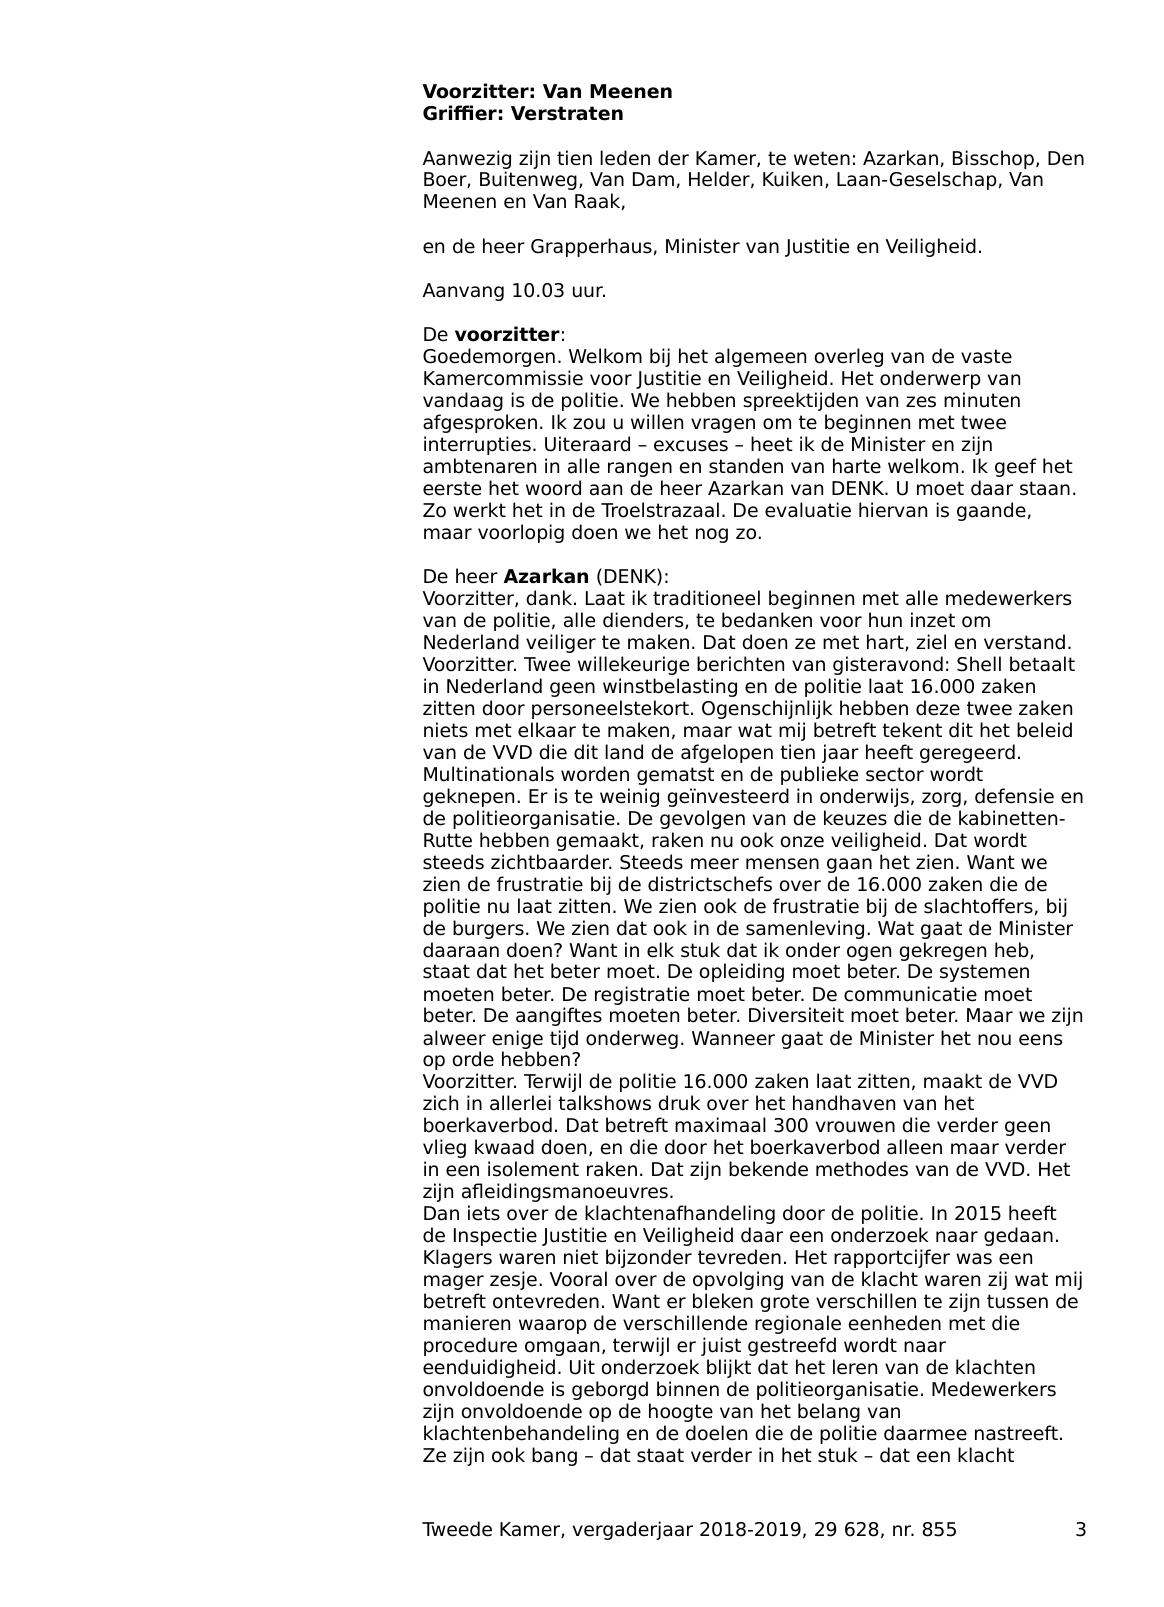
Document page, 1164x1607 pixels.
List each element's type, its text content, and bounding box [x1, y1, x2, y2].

text Griffier: Verstraten [422, 103, 1087, 125]
text De heer Azarkan (DENK): [422, 566, 1087, 588]
text Voorzitter: Van Meenen [422, 81, 1087, 103]
text De voorzitter: [422, 324, 1087, 346]
text Voorzitter. Twee willekeurige berichten van gisteravond: Shell betaalt in Nederland geen winstbelasting en de politie laat 16.000 zaken zitten door personeelstekort. Ogenschijnlijk hebben deze twee zaken niets met elkaar te maken, maar wat mij betreft tekent dit het beleid van de VVD die dit land de afgelopen tien jaar heeft geregeerd. Multinationals worden gematst en de publieke sector wordt geknepen. Er is te weinig geïnvesteerd in onderwijs, zorg, defensie en de politieorganisatie. De gevolgen van de keuzes die de kabinetten-Rutte hebben gemaakt, raken nu ook onze veiligheid. Dat wordt steeds zichtbaarder. Steeds meer mensen gaan het zien. Want we zien de frustratie bij de districtschefs over de 16.000 zaken die de politie nu laat zitten. We zien ook de frustratie bij de slachtoffers, bij de burgers. We zien dat ook in de samenleving. Wat gaat de Minister daaraan doen? Want in elk stuk dat ik onder ogen gekregen heb, staat dat het beter moet. De opleiding moet beter. De systemen moeten beter. De registratie moet beter. De communicatie moet beter. De aangiftes moeten beter. Diversiteit moet beter. Maar we zijn alweer enige tijd onderweg. Wanneer gaat de Minister het nou eens op orde hebben? [422, 654, 1087, 1071]
text Goedemorgen. Welkom bij het algemeen overleg van de vaste Kamercommissie voor Justitie en Veiligheid. Het onderwerp van vandaag is de politie. We hebben spreektijden van zes minuten afgesproken. Ik zou u willen vragen om te beginnen met twee interrupties. Uiteraard – excuses – heet ik de Minister en zijn ambtenaren in alle rangen en standen van harte welkom. Ik geef het eerste het woord aan de heer Azarkan van DENK. U moet daar staan. Zo werkt het in de Troelstrazaal. De evaluatie hiervan is gaande, maar voorlopig doen we het nog zo. [422, 346, 1087, 544]
text Dan iets over de klachtenafhandeling door de politie. In 2015 heeft de Inspectie Justitie en Veiligheid daar een onderzoek naar gedaan. Klagers waren niet bijzonder tevreden. Het rapportcijfer was een mager zesje. Vooral over de opvolging van de klacht waren zij wat mij betreft ontevreden. Want er bleken grote verschillen te zijn tussen de manieren waarop de verschillende regionale eenheden met die procedure omgaan, terwijl er juist gestreefd wordt naar eenduidigheid. Uit onderzoek blijkt dat het leren van de klachten onvoldoende is geborgd binnen de politieorganisatie. Medewerkers zijn onvoldoende op de hoogte van het belang van klachtenbehandeling en de doelen die de politie daarmee nastreeft. Ze zijn ook bang – dat staat verder in het stuk – dat een klacht [422, 1203, 1087, 1467]
text Voorzitter, dank. Laat ik traditioneel beginnen met alle medewerkers van de politie, alle dienders, te bedanken voor hun inzet om Nederland veiliger te maken. Dat doen ze met hart, ziel en verstand. [422, 588, 1087, 654]
text Voorzitter. Terwijl de politie 16.000 zaken laat zitten, maakt de VVD zich in allerlei talkshows druk over het handhaven van het boerkaverbod. Dat betreft maximaal 300 vrouwen die verder geen vlieg kwaad doen, en die door het boerkaverbod alleen maar verder in een isolement raken. Dat zijn bekende methodes van de VVD. Het zijn afleidingsmanoeuvres. [422, 1071, 1087, 1203]
text Aanwezig zijn tien leden der Kamer, te weten: Azarkan, Bisschop, Den Boer, Buitenweg, Van Dam, Helder, Kuiken, Laan-Geselschap, Van Meenen en Van Raak, [422, 147, 1087, 213]
text Aanvang 10.03 uur. [422, 280, 1087, 302]
text en de heer Grapperhaus, Minister van Justitie en Veiligheid. [422, 236, 1087, 257]
